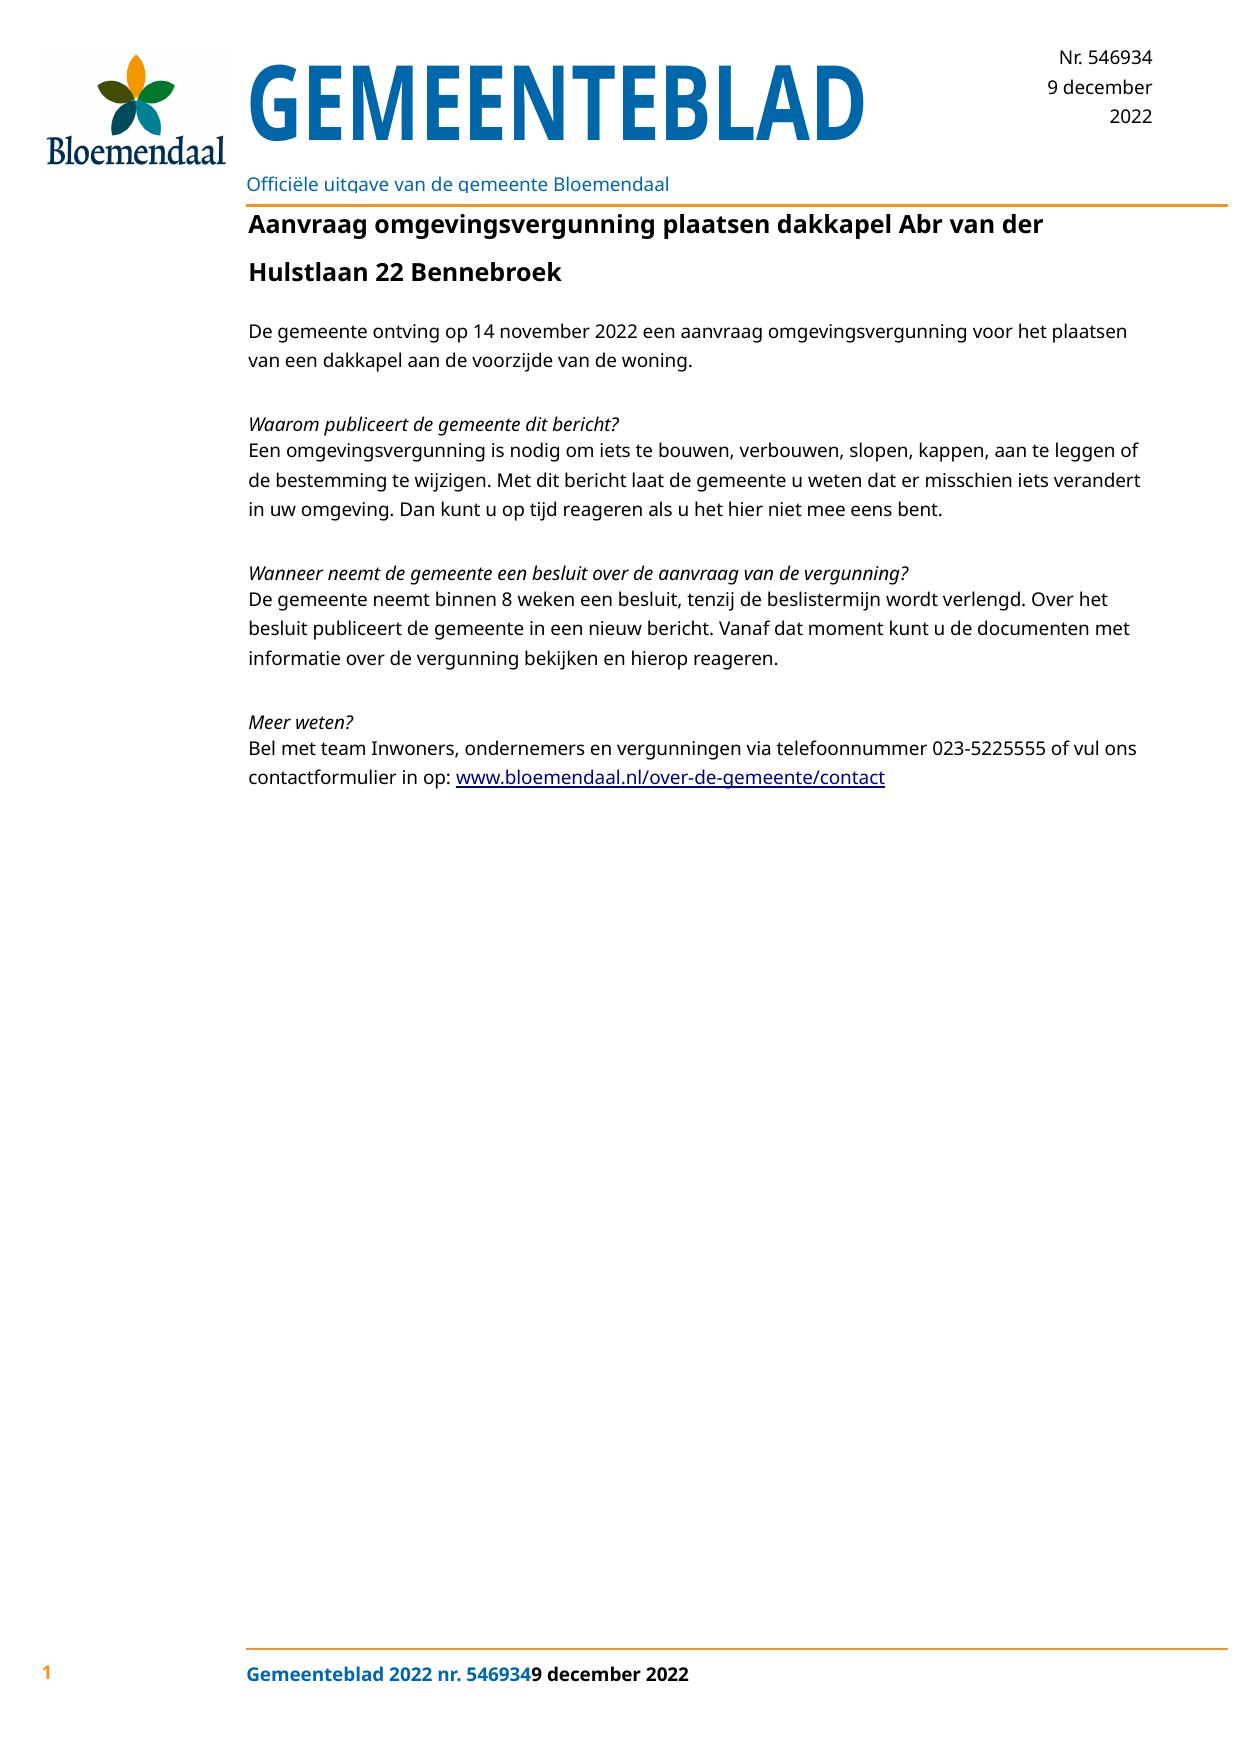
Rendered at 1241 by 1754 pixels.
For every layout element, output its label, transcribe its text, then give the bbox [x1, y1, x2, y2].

text De gemeente neemt binnen 8 weken een besluit, tenzij de beslistermijn wordt verlengd. Over het besluit publiceert de gemeente in een nieuw bericht. Vanaf dat moment kunt u de documenten met informatie over de vergunning bekijken en hierop reageren. [248, 586, 1152, 671]
picture [41, 47, 231, 172]
text Aanvraag omgevingsvergunning plaatsen dakkapel Abr van der Hulstlaan 22 Bennebroek [248, 207, 1152, 288]
text Wanneer neemt de gemeente een besluit over de aanvraag van de vergunning? [248, 560, 1152, 586]
text De gemeente ontving op 14 november 2022 een aanvraag omgevingsvergunning voor het plaatsen van een dakkapel aan de voorzijde van de woning. [248, 318, 1152, 373]
text Een omgevingsvergunning is nodig om iets te bouwen, verbouwen, slopen, kappen, aan te leggen of de bestemming te wijzigen. Met dit bericht laat de gemeente u weten dat er misschien iets verandert in uw omgeving. Dan kunt u op tijd reageren als u het hier niet mee eens bent. [248, 437, 1152, 522]
text Waarom publiceert de gemeente dit bericht? [248, 411, 1152, 437]
text Bel met team Inwoners, ondernemers en vergunningen via telefoonnummer 023-5225555 of vul ons contactformulier in op: www.bloemendaal.nl/over-de-gemeente/contact [248, 735, 1152, 790]
text Meer weten? [248, 709, 1152, 735]
